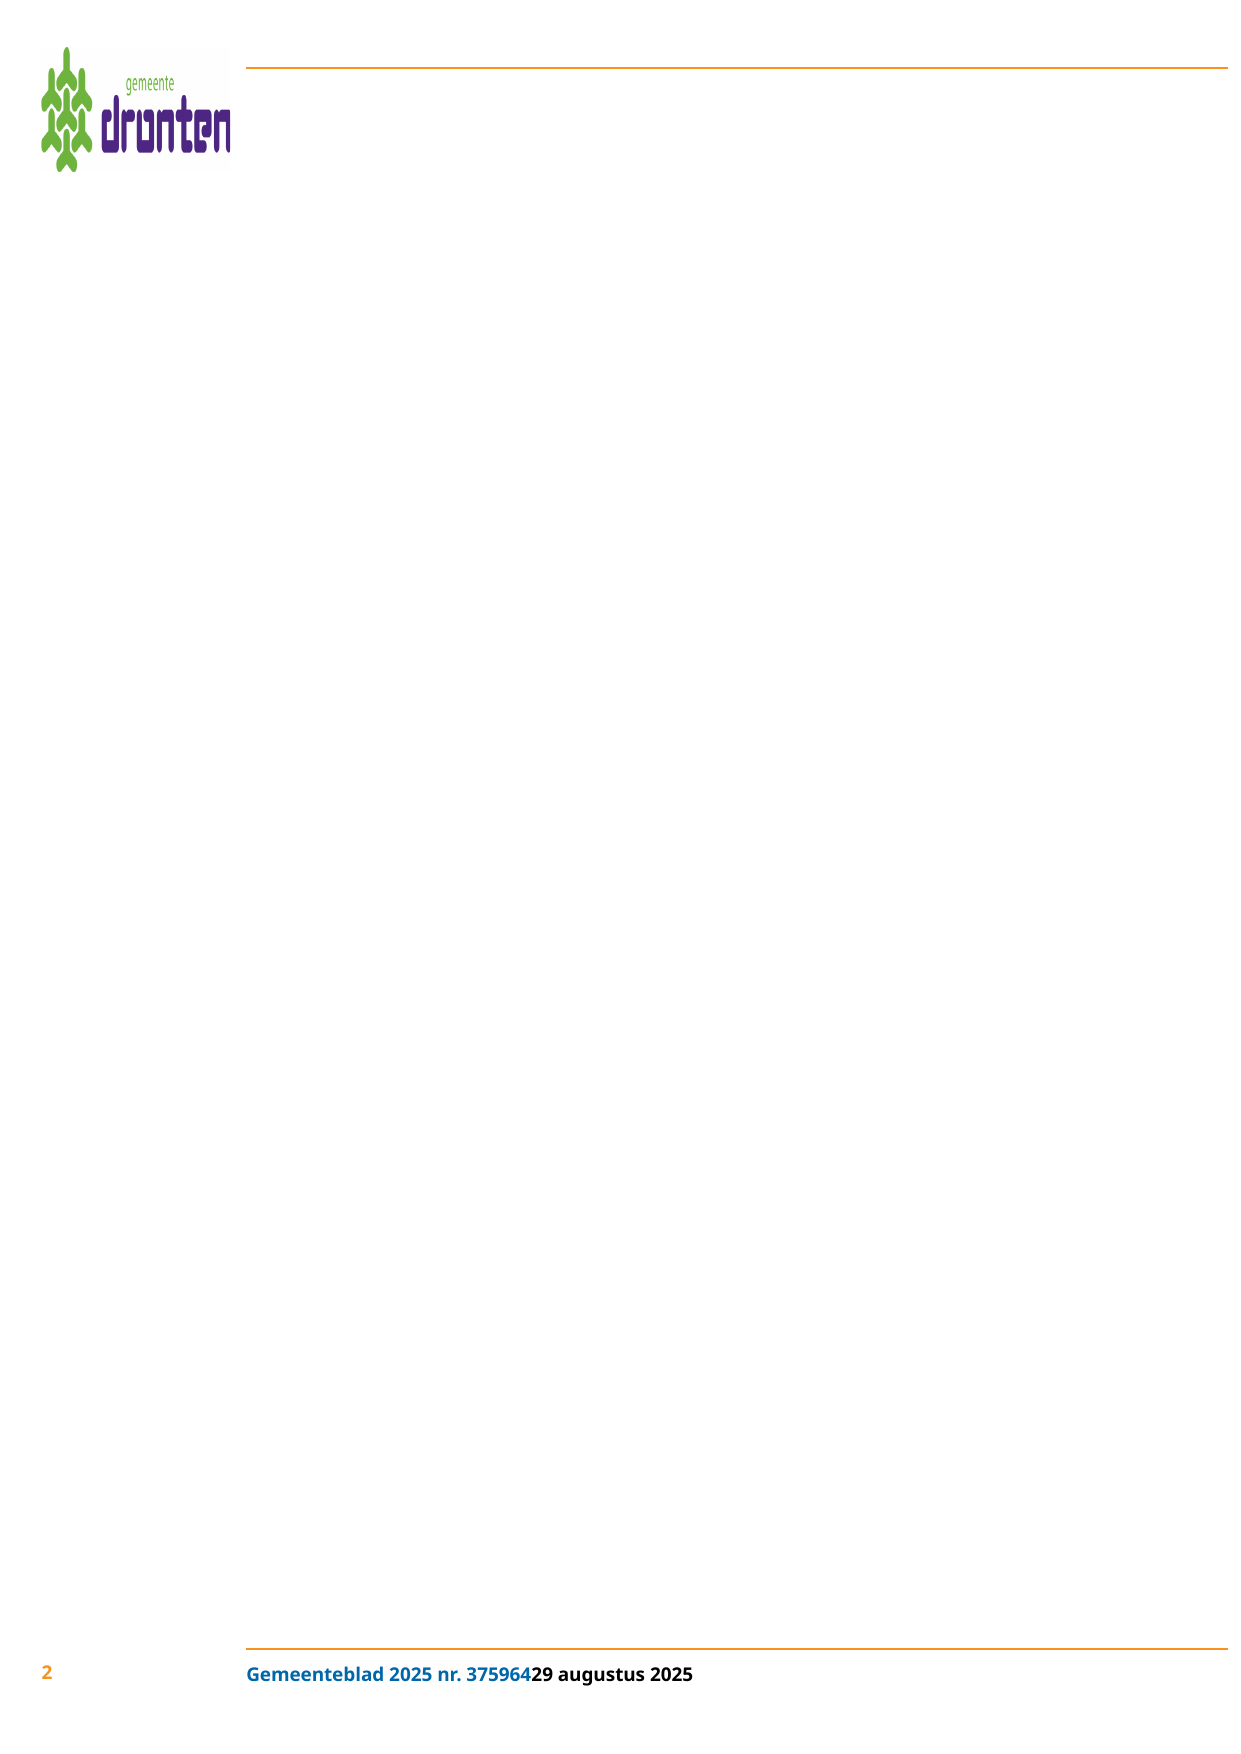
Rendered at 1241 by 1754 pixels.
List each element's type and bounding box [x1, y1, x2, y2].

picture [41, 47, 231, 172]
